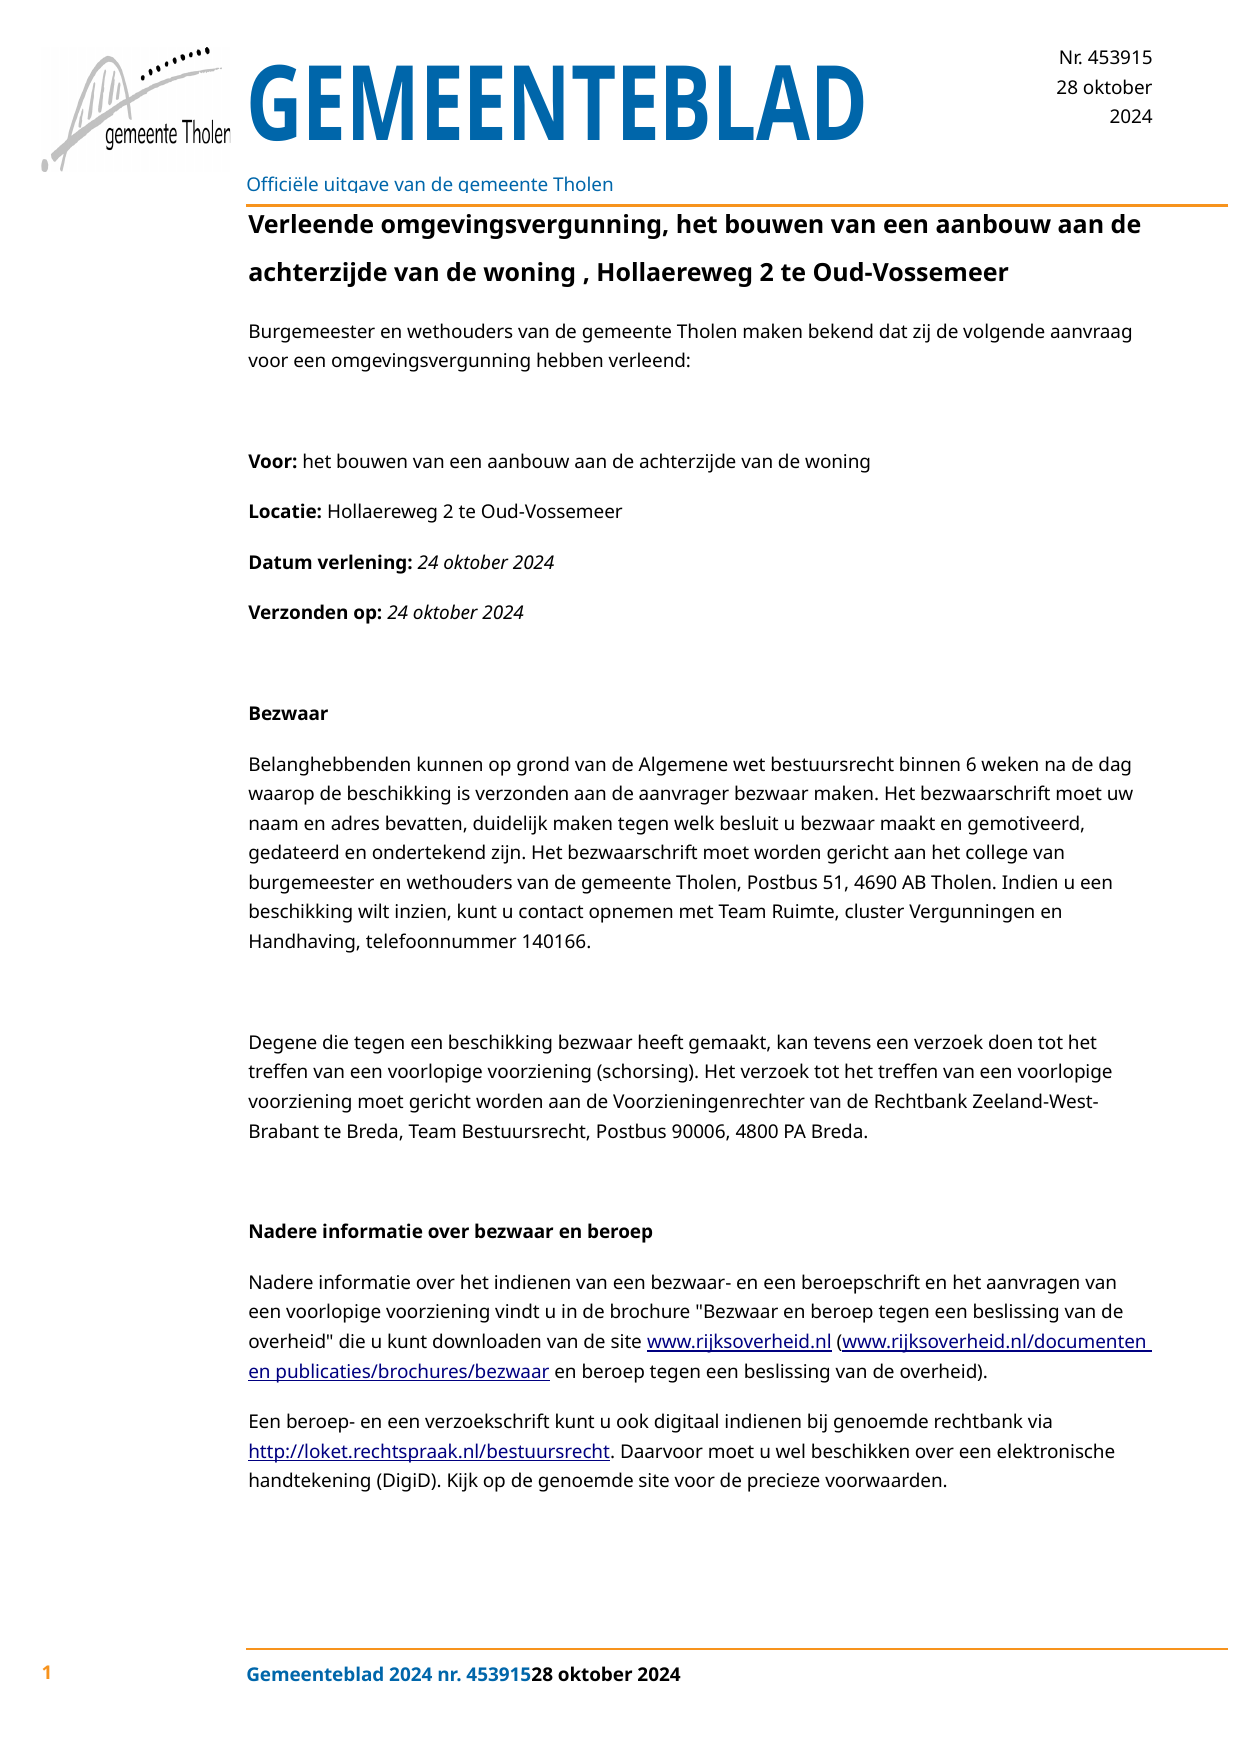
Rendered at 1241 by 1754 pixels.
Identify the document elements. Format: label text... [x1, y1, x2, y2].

text Nadere informatie over het indienen van een bezwaar- en een beroepschrift en het aanvragen van een voorlopige voorziening vindt u in de brochure "Bezwaar en beroep tegen een beslissing van de overheid" die u kunt downloaden van de site www.rijksoverheid.nl (www.rijksoverheid.nl/documenten en publicaties/brochures/bezwaar en beroep tegen een beslissing van de overheid). [248, 1269, 1152, 1384]
text Degene die tegen een beschikking bezwaar heeft gemaakt, kan tevens een verzoek doen tot het treffen van een voorlopige voorziening (schorsing). Het verzoek tot het treffen van een voorlopige voorziening moet gericht worden aan de Voorzieningenrechter van de Rechtbank Zeeland-West-Brabant te Breda, Team Bestuursrecht, Postbus 90006, 4800 PA Breda. [248, 1029, 1152, 1144]
picture [41, 47, 231, 172]
text Datum verlening: 24 oktober 2024 [248, 549, 1152, 575]
text Nadere informatie over bezwaar en beroep [248, 1219, 1152, 1244]
text Voor: het bouwen van een aanbouw aan de achterzijde van de woning [248, 448, 1152, 474]
text Verzonden op: 24 oktober 2024 [248, 599, 1152, 625]
text Verleende omgevingsvergunning, het bouwen van een aanbouw aan de achterzijde van de woning , Hollaereweg 2 te Oud-Vossemeer [248, 207, 1152, 288]
text Bezwaar [248, 700, 1152, 726]
text Een beroep- en een verzoekschrift kunt u ook digitaal indienen bij genoemde rechtbank via http://loket.rechtspraak.nl/bestuursrecht. Daarvoor moet u wel beschikken over een elektronische handtekening (DigiD). Kijk op de genoemde site voor de precieze voorwaarden. [248, 1408, 1152, 1493]
text Locatie: Hollaereweg 2 te Oud-Vossemeer [248, 499, 1152, 524]
text Burgemeester en wethouders van de gemeente Tholen maken bekend dat zij de volgende aanvraag voor een omgevingsvergunning hebben verleend: [248, 318, 1152, 373]
text Belanghebbenden kunnen op grond van de Algemene wet bestuursrecht binnen 6 weken na de dag waarop de beschikking is verzonden aan de aanvrager bezwaar maken. Het bezwaarschrift moet uw naam en adres bevatten, duidelijk maken tegen welk besluit u bezwaar maakt en gemotiveerd, gedateerd en ondertekend zijn. Het bezwaarschrift moet worden gericht aan het college van burgemeester en wethouders van de gemeente Tholen, Postbus 51, 4690 AB Tholen. Indien u een beschikking wilt inzien, kunt u contact opnemen met Team Ruimte, cluster Vergunningen en Handhaving, telefoonnummer 140166. [248, 751, 1152, 954]
